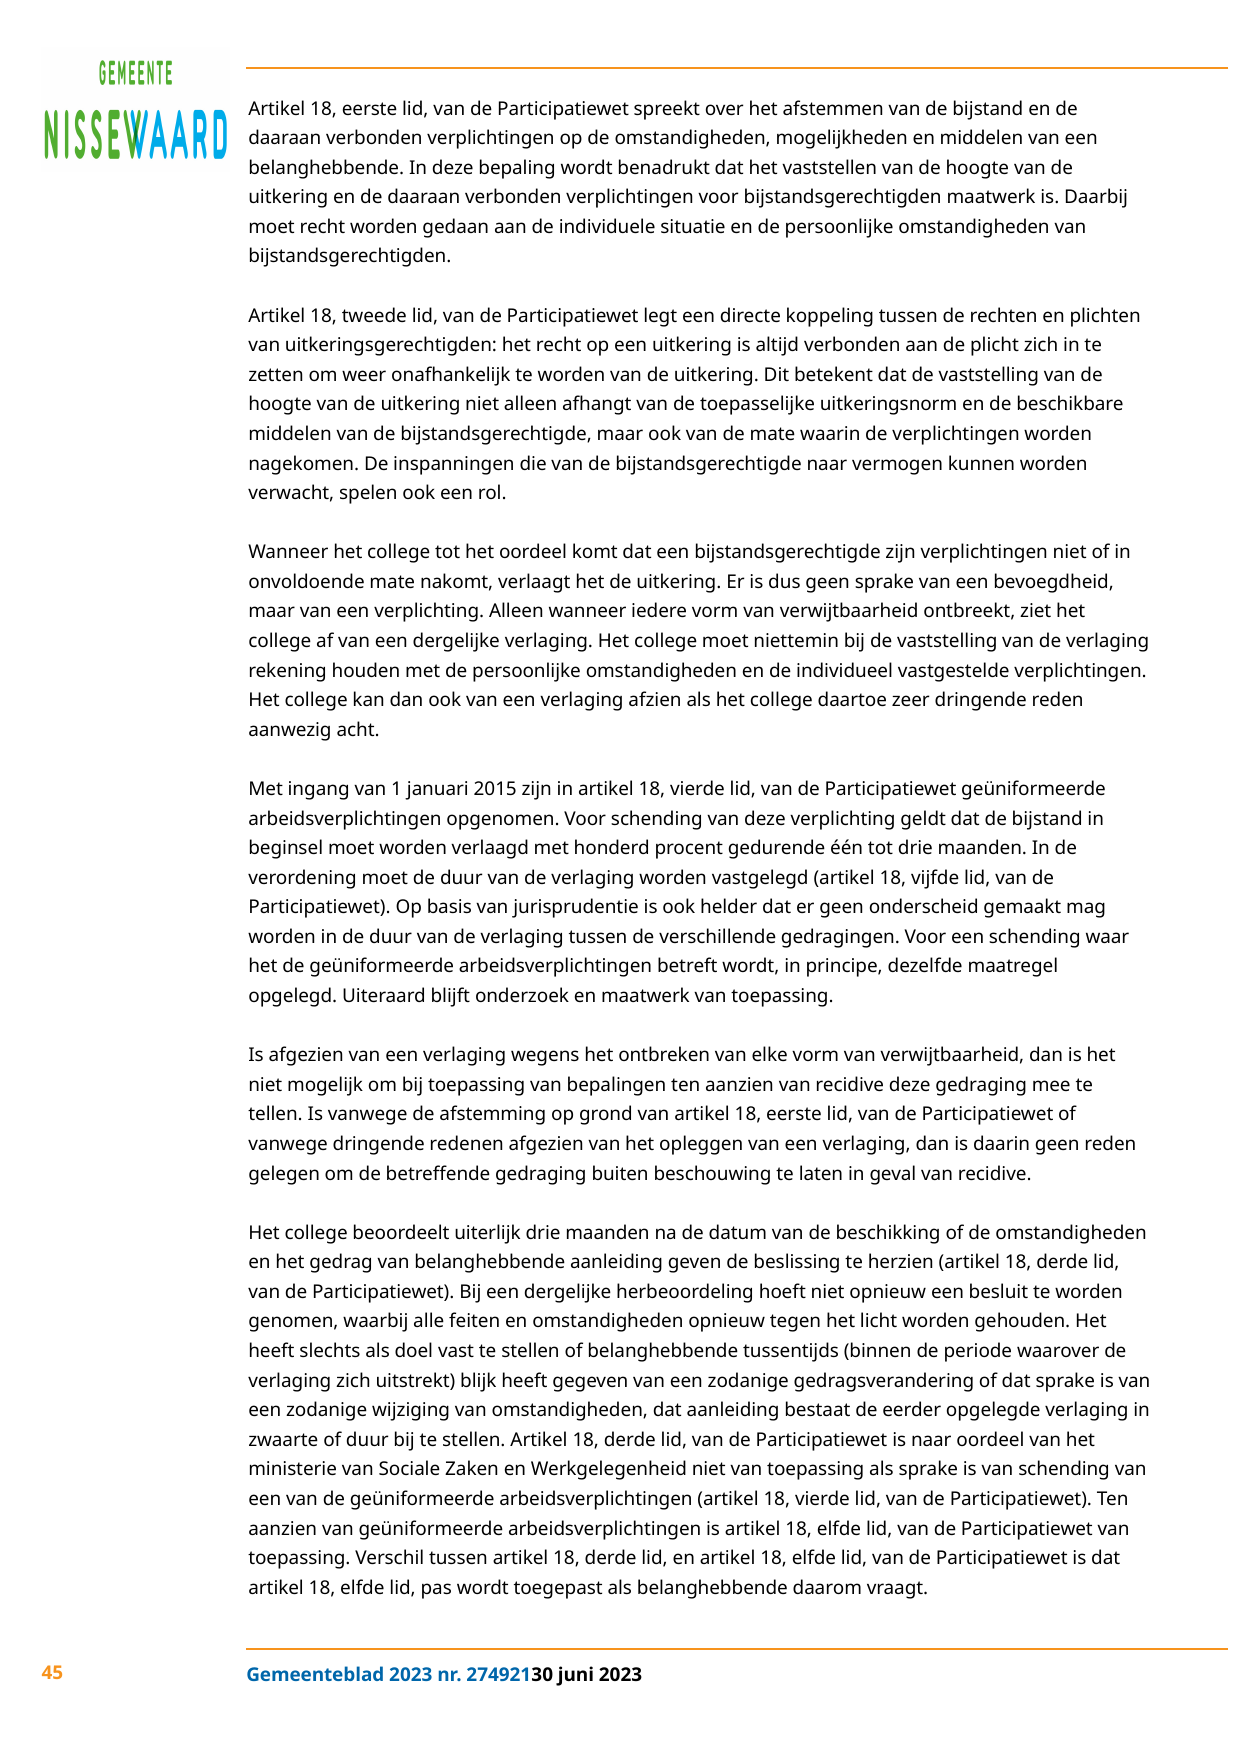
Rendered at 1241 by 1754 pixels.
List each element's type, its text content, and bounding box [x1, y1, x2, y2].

text Artikel 18, tweede lid, van de Participatiewet legt een directe koppeling tussen de rechten en plichten van uitkeringsgerechtigden: het recht op een uitkering is altijd verbonden aan de plicht zich in te zetten om weer onafhankelijk te worden van de uitkering. Dit betekent dat de vaststelling van de hoogte van de uitkering niet alleen afhangt van de toepasselijke uitkeringsnorm en de beschikbare middelen van de bijstandsgerechtigde, maar ook van de mate waarin de verplichtingen worden nagekomen. De inspanningen die van de bijstandsgerechtigde naar vermogen kunnen worden verwacht, spelen ook een rol. [248, 302, 1152, 505]
text Is afgezien van een verlaging wegens het ontbreken van elke vorm van verwijtbaarheid, dan is het niet mogelijk om bij toepassing van bepalingen ten aanzien van recidive deze gedraging mee te tellen. Is vanwege de afstemming op grond van artikel 18, eerste lid, van de Participatiewet of vanwege dringende redenen afgezien van het opleggen van een verlaging, dan is daarin geen reden gelegen om de betreffende gedraging buiten beschouwing te laten in geval van recidive. [248, 1041, 1152, 1186]
text Wanneer het college tot het oordeel komt dat een bijstandsgerechtigde zijn verplichtingen niet of in onvoldoende mate nakomt, verlaagt het de uitkering. Er is dus geen sprake van een bevoegdheid, maar van een verplichting. Alleen wanneer iedere vorm van verwijtbaarheid ontbreekt, ziet het college af van een dergelijke verlaging. Het college moet niettemin bij de vaststelling van de verlaging rekening houden met de persoonlijke omstandigheden en de individueel vastgestelde verplichtingen. Het college kan dan ook van een verlaging afzien als het college daartoe zeer dringende reden aanwezig acht. [248, 538, 1152, 742]
text Met ingang van 1 januari 2015 zijn in artikel 18, vierde lid, van de Participatiewet geüniformeerde arbeidsverplichtingen opgenomen. Voor schending van deze verplichting geldt dat de bijstand in beginsel moet worden verlaagd met honderd procent gedurende één tot drie maanden. In de verordening moet de duur van de verlaging worden vastgelegd (artikel 18, vijfde lid, van de Participatiewet). Op basis van jurisprudentie is ook helder dat er geen onderscheid gemaakt mag worden in de duur van de verlaging tussen de verschillende gedragingen. Voor een schending waar het de geüniformeerde arbeidsverplichtingen betreft wordt, in principe, dezelfde maatregel opgelegd. Uiteraard blijft onderzoek en maatwerk van toepassing. [248, 775, 1152, 1008]
picture [41, 47, 231, 172]
text Het college beoordeelt uiterlijk drie maanden na de datum van de beschikking of de omstandigheden en het gedrag van belanghebbende aanleiding geven de beslissing te herzien (artikel 18, derde lid, van de Participatiewet). Bij een dergelijke herbeoordeling hoeft niet opnieuw een besluit te worden genomen, waarbij alle feiten en omstandigheden opnieuw tegen het licht worden gehouden. Het heeft slechts als doel vast te stellen of belanghebbende tussentijds (binnen de periode waarover de verlaging zich uitstrekt) blijk heeft gegeven van een zodanige gedragsverandering of dat sprake is van een zodanige wijziging van omstandigheden, dat aanleiding bestaat de eerder opgelegde verlaging in zwaarte of duur bij te stellen. Artikel 18, derde lid, van de Participatiewet is naar oordeel van het ministerie van Sociale Zaken en Werkgelegenheid niet van toepassing als sprake is van schending van een van de geüniformeerde arbeidsverplichtingen (artikel 18, vierde lid, van de Participatiewet). Ten aanzien van geüniformeerde arbeidsverplichtingen is artikel 18, elfde lid, van de Participatiewet van toepassing. Verschil tussen artikel 18, derde lid, en artikel 18, elfde lid, van de Participatiewet is dat artikel 18, elfde lid, pas wordt toegepast als belanghebbende daarom vraagt. [248, 1219, 1152, 1600]
text Artikel 18, eerste lid, van de Participatiewet spreekt over het afstemmen van de bijstand en de daaraan verbonden verplichtingen op de omstandigheden, mogelijkheden en middelen van een belanghebbende. In deze bepaling wordt benadrukt dat het vaststellen van de hoogte van de uitkering en de daaraan verbonden verplichtingen voor bijstandsgerechtigden maatwerk is. Daarbij moet recht worden gedaan aan de individuele situatie en de persoonlijke omstandigheden van bijstandsgerechtigden. [248, 95, 1152, 268]
